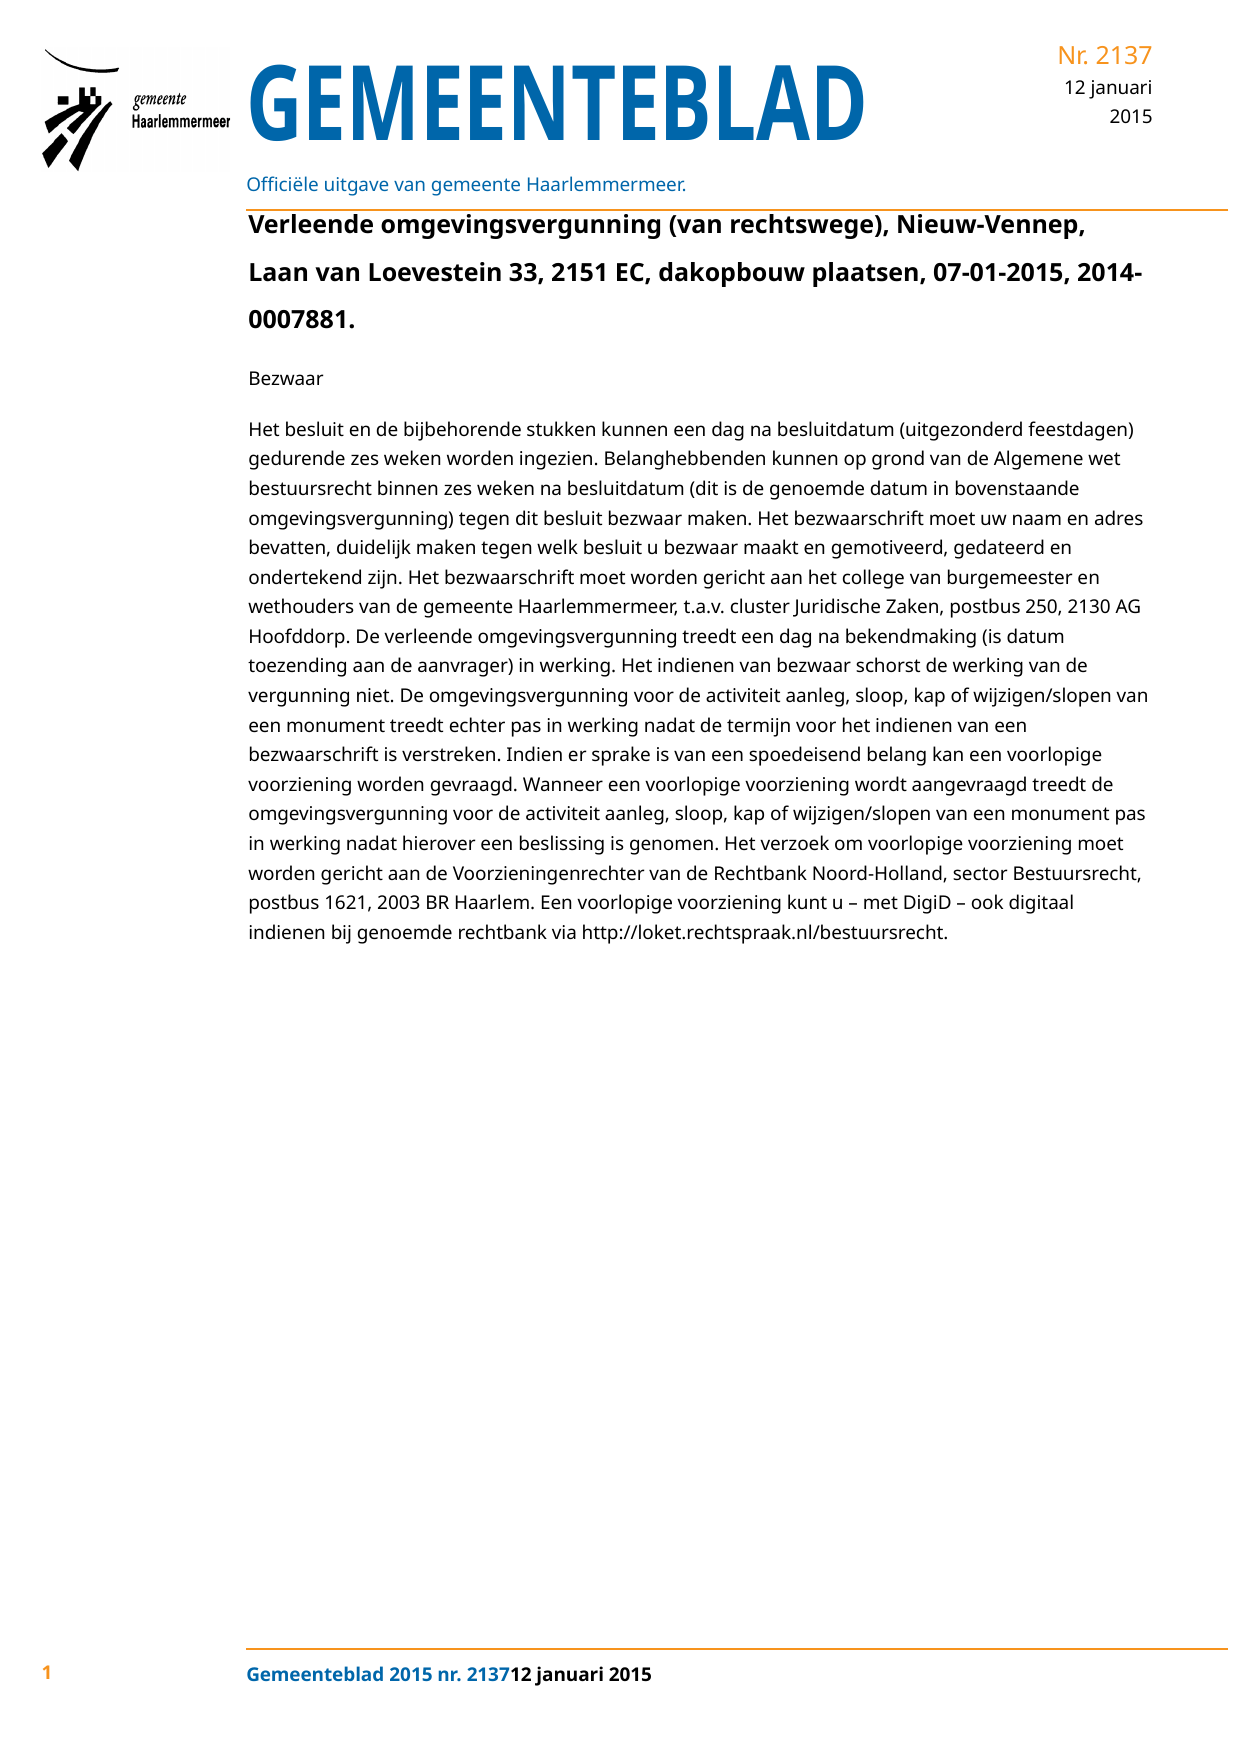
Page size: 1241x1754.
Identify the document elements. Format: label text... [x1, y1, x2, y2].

text Het besluit en de bijbehorende stukken kunnen een dag na besluitdatum (uitgezonderd feestdagen) gedurende zes weken worden ingezien. Belanghebbenden kunnen op grond van de Algemene wet bestuursrecht binnen zes weken na besluitdatum (dit is de genoemde datum in bovenstaande omgevingsvergunning) tegen dit besluit bezwaar maken. Het bezwaarschrift moet uw naam en adres bevatten, duidelijk maken tegen welk besluit u bezwaar maakt en gemotiveerd, gedateerd en ondertekend zijn. Het bezwaarschrift moet worden gericht aan het college van burgemeester en wethouders van de gemeente Haarlemmermeer, t.a.v. cluster Juridische Zaken, postbus 250, 2130 AG Hoofddorp. De verleende omgevingsvergunning treedt een dag na bekendmaking (is datum toezending aan de aanvrager) in werking. Het indienen van bezwaar schorst de werking van de vergunning niet. De omgevingsvergunning voor de activiteit aanleg, sloop, kap of wijzigen/slopen van een monument treedt echter pas in werking nadat de termijn voor het indienen van een bezwaarschrift is verstreken. Indien er sprake is van een spoedeisend belang kan een voorlopige voorziening worden gevraagd. Wanneer een voorlopige voorziening wordt aangevraagd treedt de omgevingsvergunning voor de activiteit aanleg, sloop, kap of wijzigen/slopen van een monument pas in werking nadat hierover een beslissing is genomen. Het verzoek om voorlopige voorziening moet worden gericht aan de Voorzieningenrechter van de Rechtbank Noord-Holland, sector Bestuursrecht, postbus 1621, 2003 BR Haarlem. Een voorlopige voorziening kunt u – met DigiD – ook digitaal indienen bij genoemde rechtbank via http://loket.rechtspraak.nl/bestuursrecht. [248, 416, 1152, 944]
text Verleende omgevingsvergunning (van rechtswege), Nieuw-Vennep, Laan van Loevestein 33, 2151 EC, dakopbouw plaatsen, 07-01-2015, 2014-0007881. [248, 211, 1152, 336]
text Bezwaar [248, 366, 1152, 391]
picture [41, 47, 231, 172]
